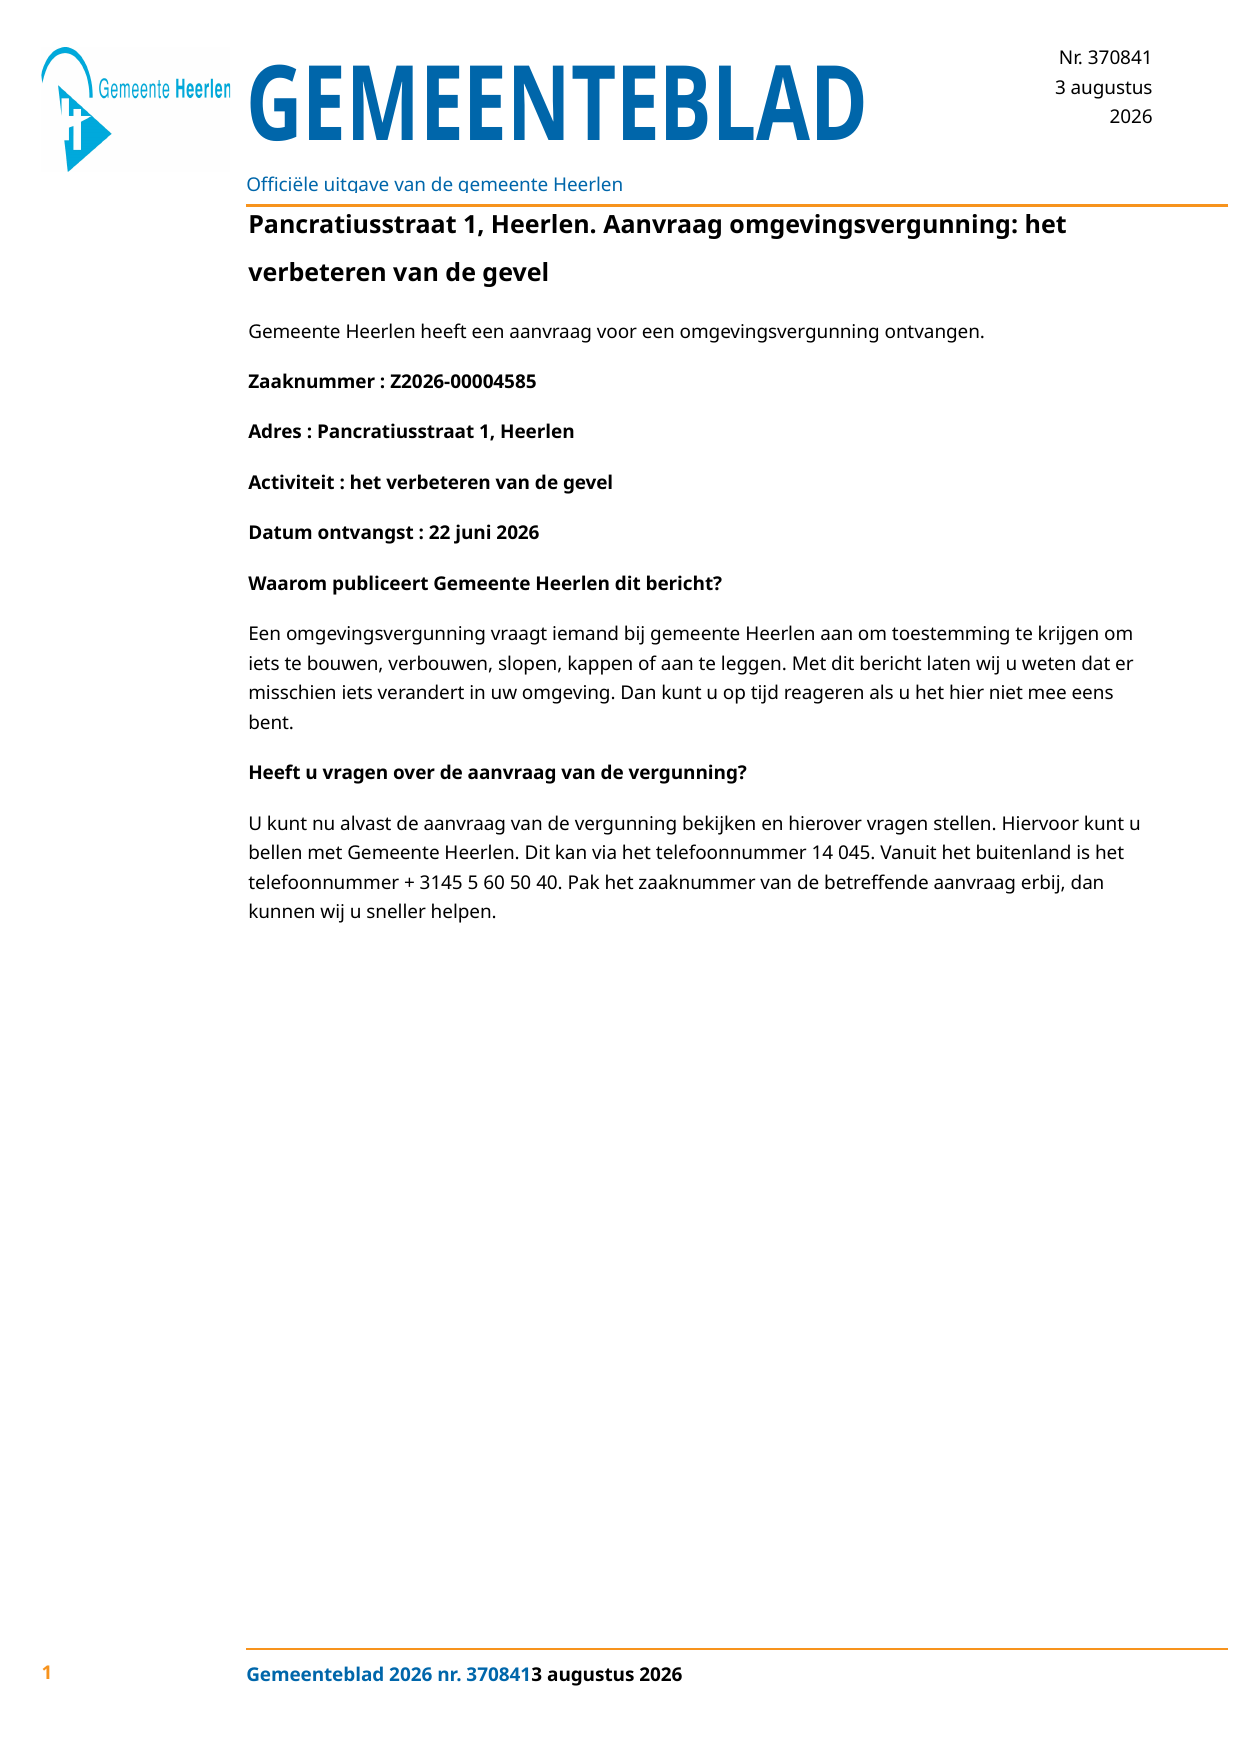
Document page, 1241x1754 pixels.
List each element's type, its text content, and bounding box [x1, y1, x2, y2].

text Pancratiusstraat 1, Heerlen. Aanvraag omgevingsvergunning: het verbeteren van de gevel [248, 207, 1152, 288]
text Waarom publiceert Gemeente Heerlen dit bericht? [248, 570, 1152, 596]
text Adres : Pancratiusstraat 1, Heerlen [248, 419, 1152, 444]
text Zaaknummer : Z2026-00004585 [248, 368, 1152, 394]
text Heeft u vragen over de aanvraag van de vergunning? [248, 759, 1152, 785]
picture [41, 47, 231, 172]
text Een omgevingsvergunning vraagt iemand bij gemeente Heerlen aan om toestemming te krijgen om iets te bouwen, verbouwen, slopen, kappen of aan te leggen. Met dit bericht laten wij u weten dat er misschien iets verandert in uw omgeving. Dan kunt u op tijd reageren als u het hier niet mee eens bent. [248, 620, 1152, 735]
text Datum ontvangst : 22 juni 2026 [248, 519, 1152, 545]
text Gemeente Heerlen heeft een aanvraag voor een omgevingsvergunning ontvangen. [248, 318, 1152, 344]
picture [41, 47, 59, 70]
text Activiteit : het verbeteren van de gevel [248, 469, 1152, 495]
text U kunt nu alvast de aanvraag van de vergunning bekijken en hierover vragen stellen. Hiervoor kunt u bellen met Gemeente Heerlen. Dit kan via het telefoonnummer 14 045. Vanuit het buitenland is het telefoonnummer + 3145 5 60 50 40. Pak het zaaknummer van de betreffende aanvraag erbij, dan kunnen wij u sneller helpen. [248, 810, 1152, 924]
